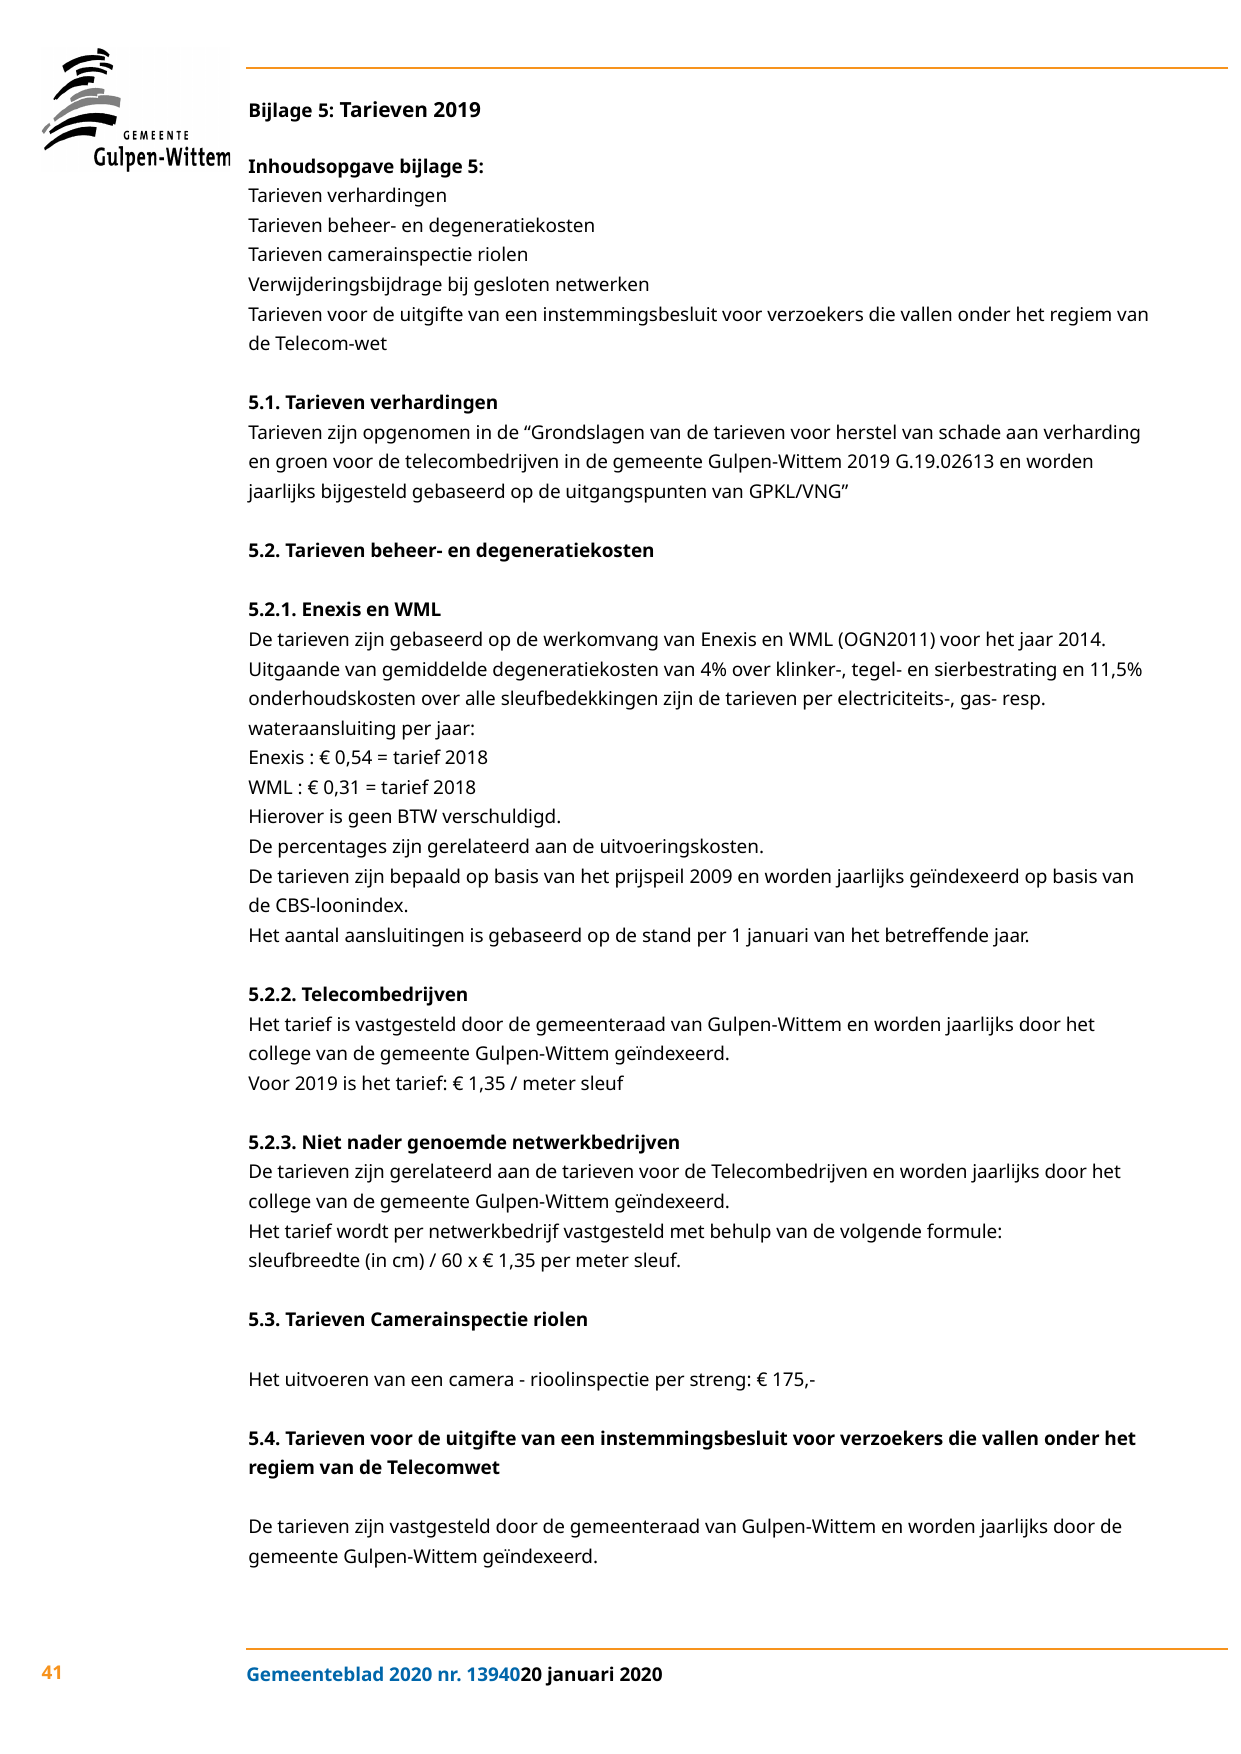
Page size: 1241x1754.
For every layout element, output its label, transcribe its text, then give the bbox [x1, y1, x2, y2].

text Tarieven beheer- en degeneratiekosten [248, 212, 1152, 238]
text Hierover is geen BTW verschuldigd. [248, 804, 1152, 829]
text Uitgaande van gemiddelde degeneratiekosten van 4% over klinker-, tegel- en sierbestrating en 11,5% onderhoudskosten over alle sleufbedekkingen zijn de tarieven per electriciteits-, gas- resp. wateraansluiting per jaar: [248, 656, 1152, 741]
text WML : € 0,31 = tarief 2018 [248, 774, 1152, 800]
text Het aantal aansluitingen is gebaseerd op de stand per 1 januari van het betreffende jaar. [248, 922, 1152, 948]
text Het tarief wordt per netwerkbedrijf vastgesteld met behulp van de volgende formule: [248, 1218, 1152, 1244]
text 5.2.1. Enexis en WML [248, 597, 1152, 622]
text 5.2.3. Niet nader genoemde netwerkbedrijven [248, 1129, 1152, 1155]
text Tarieven camerainspectie riolen [248, 242, 1152, 267]
text Tarieven zijn opgenomen in de “Grondslagen van de tarieven voor herstel van schade aan verharding en groen voor de telecombedrijven in de gemeente Gulpen-Wittem 2019 G.19.02613 en worden jaarlijks bijgesteld gebaseerd op de uitgangspunten van GPKL/VNG” [248, 419, 1152, 504]
text 5.1. Tarieven verhardingen [248, 389, 1152, 415]
text Bijlage 5: Tarieven 2019 [248, 95, 1152, 123]
text 5.2. Tarieven beheer- en degeneratiekosten [248, 537, 1152, 563]
text De percentages zijn gerelateerd aan de uitvoeringskosten. [248, 833, 1152, 859]
picture [41, 47, 231, 172]
text De tarieven zijn bepaald op basis van het prijspeil 2009 en worden jaarlijks geïndexeerd op basis van de CBS-loonindex. [248, 863, 1152, 918]
text Tarieven voor de uitgifte van een instemmingsbesluit voor verzoekers die vallen onder het regiem van de Telecom-wet [248, 301, 1152, 356]
text 5.4. Tarieven voor de uitgifte van een instemmingsbesluit voor verzoekers die vallen onder het regiem van de Telecomwet [248, 1425, 1152, 1480]
text De tarieven zijn vastgesteld door de gemeenteraad van Gulpen-Wittem en worden jaarlijks door de gemeente Gulpen-Wittem geïndexeerd. [248, 1514, 1152, 1569]
text Enexis : € 0,54 = tarief 2018 [248, 744, 1152, 770]
text Inhoudsopgave bijlage 5: [248, 153, 1152, 179]
text sleufbreedte (in cm) / 60 x € 1,35 per meter sleuf. [248, 1247, 1152, 1273]
text Het tarief is vastgesteld door de gemeenteraad van Gulpen-Wittem en worden jaarlijks door het college van de gemeente Gulpen-Wittem geïndexeerd. [248, 1011, 1152, 1066]
text De tarieven zijn gebaseerd op de werkomvang van Enexis en WML (OGN2011) voor het jaar 2014. [248, 626, 1152, 652]
text Tarieven verhardingen [248, 182, 1152, 208]
text Verwijderingsbijdrage bij gesloten netwerken [248, 271, 1152, 297]
text 5.2.2. Telecombedrijven [248, 981, 1152, 1007]
text 5.3. Tarieven Camerainspectie riolen [248, 1307, 1152, 1332]
text Het uitvoeren van een camera - rioolinspectie per streng: € 175,- [248, 1366, 1152, 1392]
text Voor 2019 is het tarief: € 1,35 / meter sleuf [248, 1070, 1152, 1096]
text De tarieven zijn gerelateerd aan de tarieven voor de Telecombedrijven en worden jaarlijks door het college van de gemeente Gulpen-Wittem geïndexeerd. [248, 1159, 1152, 1214]
